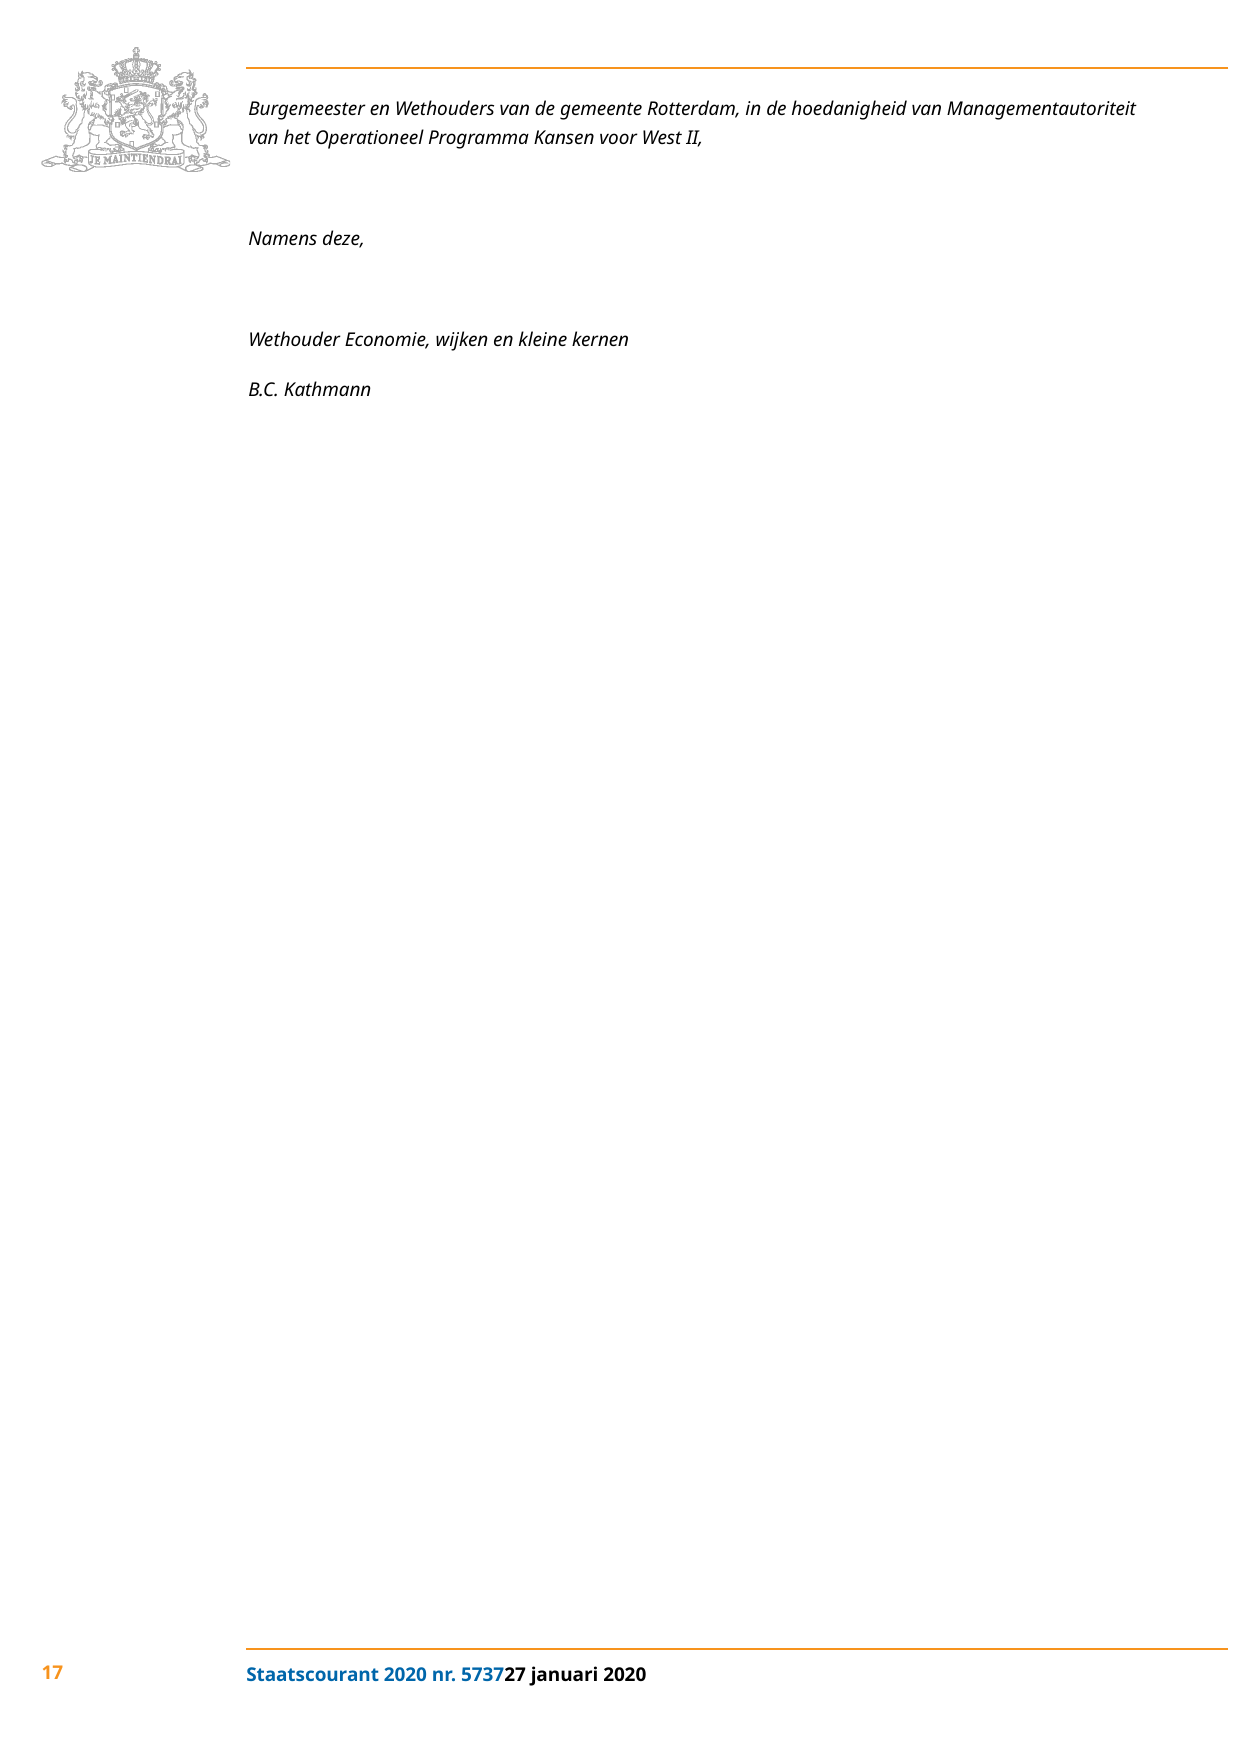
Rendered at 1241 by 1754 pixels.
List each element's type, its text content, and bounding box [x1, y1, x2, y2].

text Burgemeester en Wethouders van de gemeente Rotterdam, in de hoedanigheid van Managementautoriteit van het Operationeel Programma Kansen voor West II, [248, 95, 1152, 150]
picture [41, 47, 231, 172]
text Namens deze, [248, 225, 1152, 251]
text B.C. Kathmann [248, 376, 1152, 402]
text Wethouder Economie, wijken en kleine kernen [248, 326, 1152, 352]
